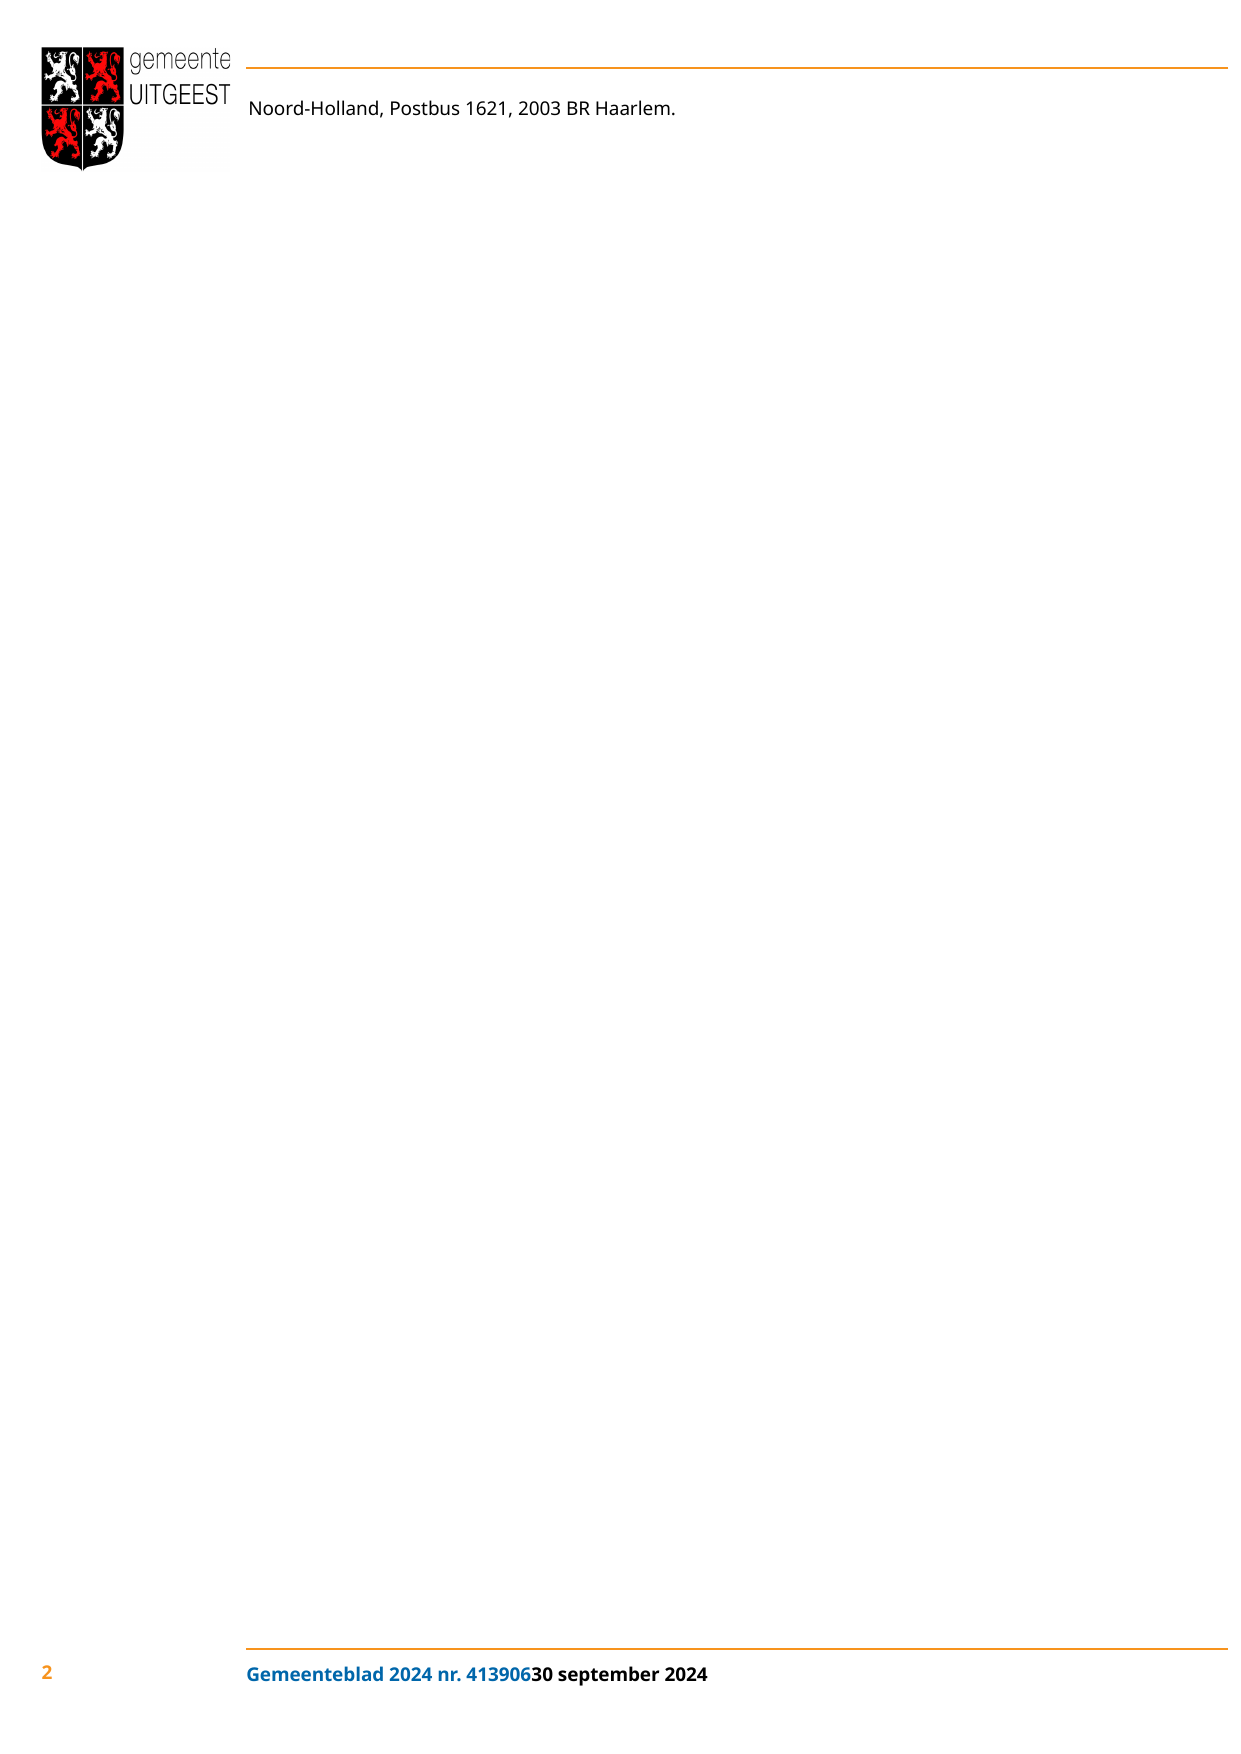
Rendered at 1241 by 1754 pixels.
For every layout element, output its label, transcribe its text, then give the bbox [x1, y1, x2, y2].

picture [41, 47, 231, 172]
text Noord-Holland, Postbus 1621, 2003 BR Haarlem. [248, 95, 1152, 121]
